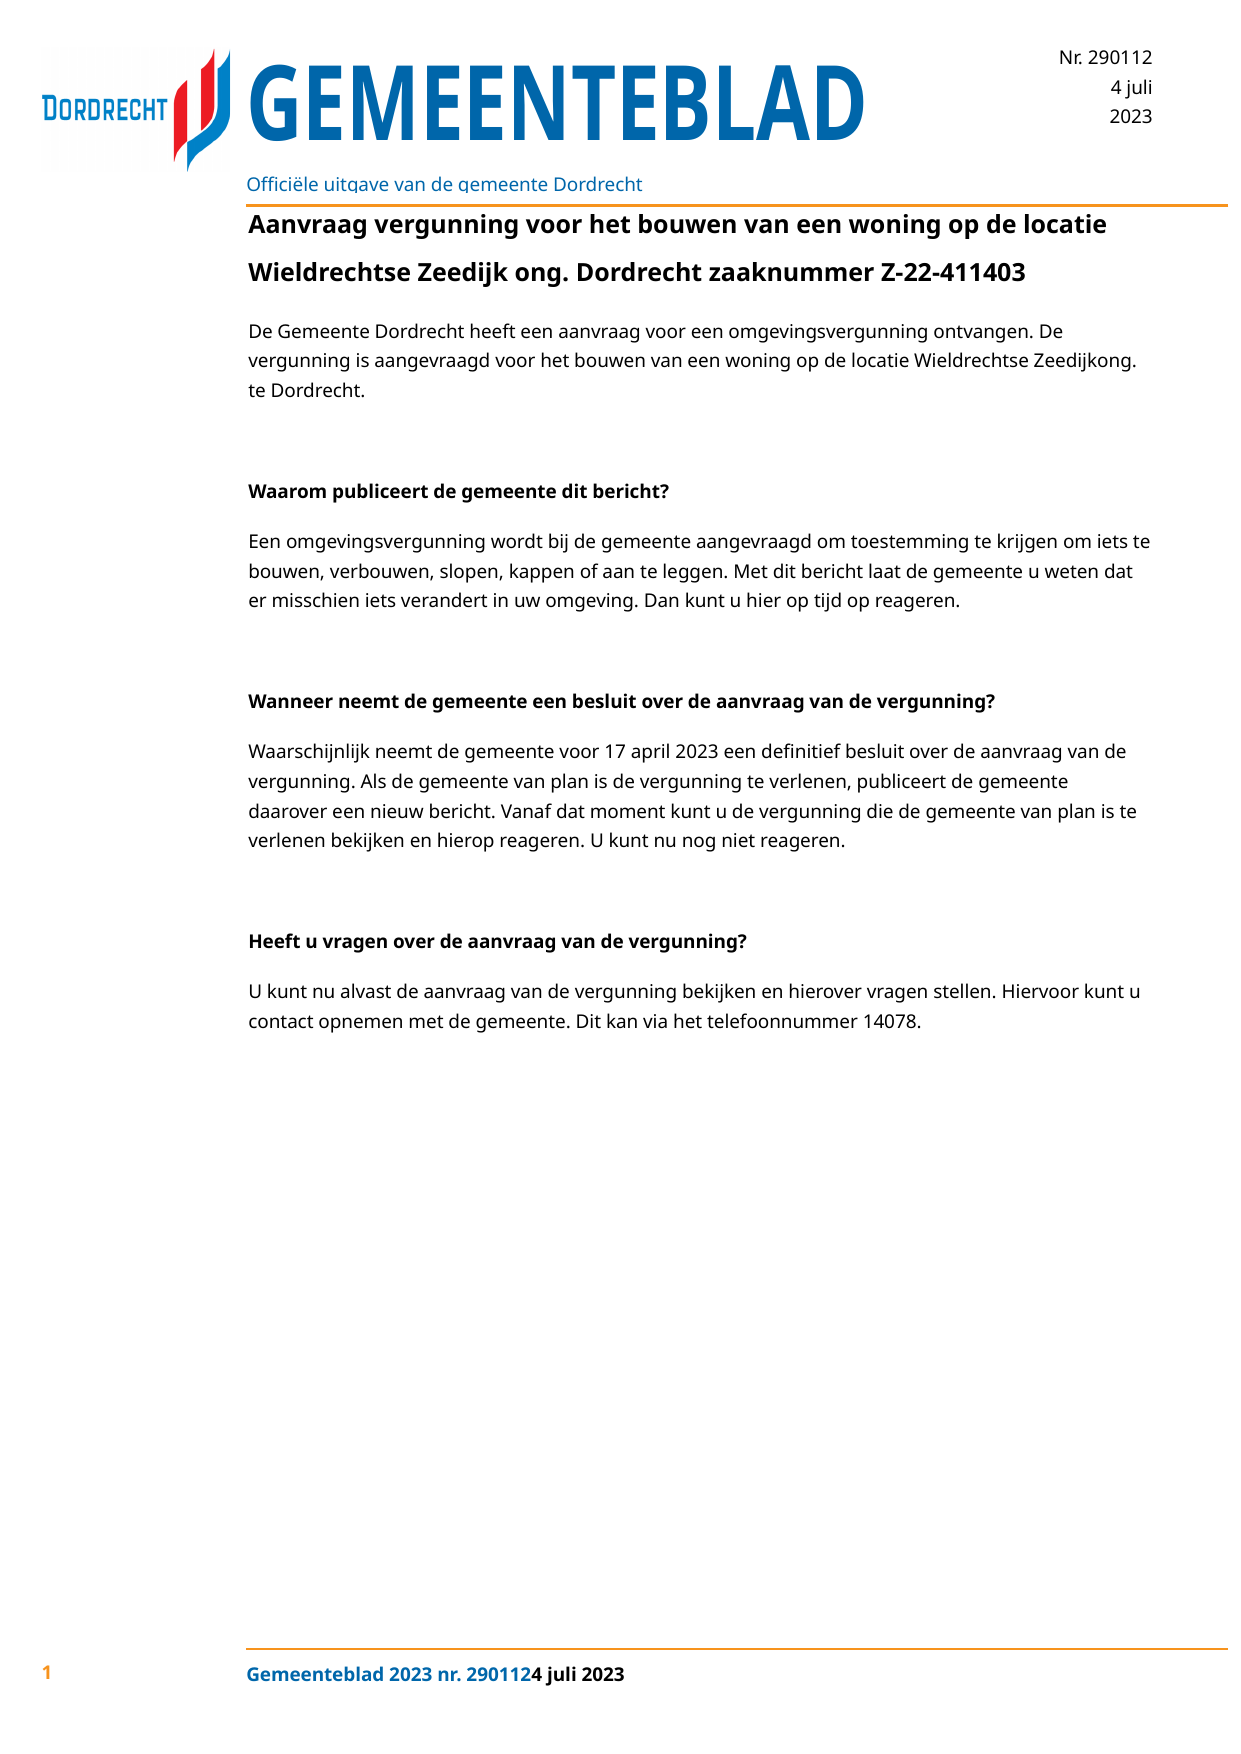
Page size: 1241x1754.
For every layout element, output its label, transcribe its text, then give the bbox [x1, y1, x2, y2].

text Wanneer neemt de gemeente een besluit over de aanvraag van de vergunning? [248, 688, 1152, 714]
picture [41, 47, 231, 172]
text De Gemeente Dordrecht heeft een aanvraag voor een omgevingsvergunning ontvangen. De vergunning is aangevraagd voor het bouwen van een woning op de locatie Wieldrechtse Zeedijkong. te Dordrecht. [248, 318, 1152, 403]
text Heeft u vragen over de aanvraag van de vergunning? [248, 928, 1152, 954]
text Een omgevingsvergunning wordt bij de gemeente aangevraagd om toestemming te krijgen om iets te bouwen, verbouwen, slopen, kappen of aan te leggen. Met dit bericht laat de gemeente u weten dat er misschien iets verandert in uw omgeving. Dan kunt u hier op tijd op reageren. [248, 528, 1152, 613]
text Aanvraag vergunning voor het bouwen van een woning op de locatie Wieldrechtse Zeedijk ong. Dordrecht zaaknummer Z-22-411403 [248, 207, 1152, 288]
text Waarschijnlijk neemt de gemeente voor 17 april 2023 een definitief besluit over de aanvraag van de vergunning. Als de gemeente van plan is de vergunning te verlenen, publiceert de gemeente daarover een nieuw bericht. Vanaf dat moment kunt u de vergunning die de gemeente van plan is te verlenen bekijken en hierop reageren. U kunt nu nog niet reageren. [248, 739, 1152, 853]
text U kunt nu alvast de aanvraag van de vergunning bekijken en hierover vragen stellen. Hiervoor kunt u contact opnemen met de gemeente. Dit kan via het telefoonnummer 14078. [248, 979, 1152, 1034]
text Waarom publiceert de gemeente dit bericht? [248, 478, 1152, 504]
